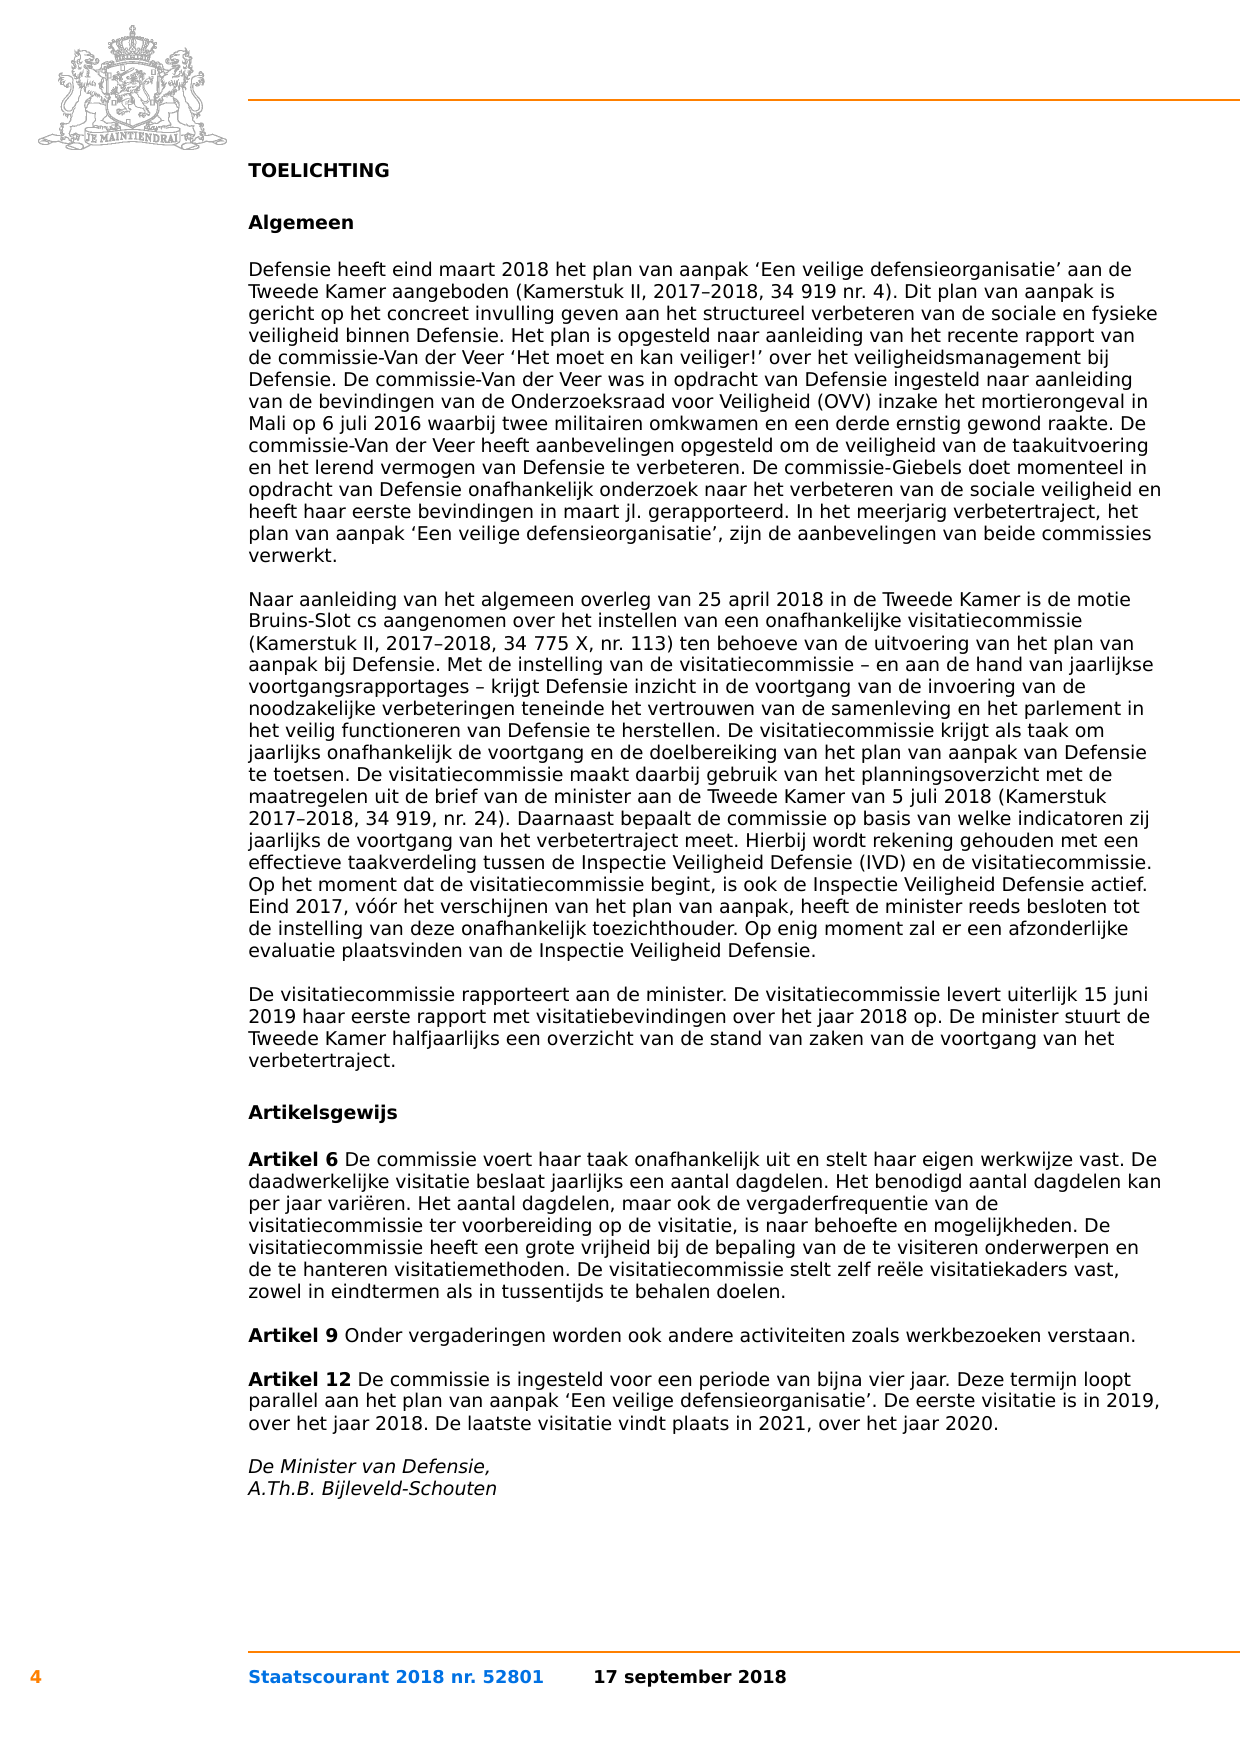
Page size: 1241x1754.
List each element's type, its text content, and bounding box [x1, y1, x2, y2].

text De Minister van Defensie, A.Th.B. Bijleveld-Schouten [248, 1456, 1163, 1500]
picture [38, 25, 227, 150]
text De visitatiecommissie rapporteert aan de minister. De visitatiecommissie levert uiterlijk 15 juni 2019 haar eerste rapport met visitatiebevindingen over het jaar 2018 op. De minister stuurt de Tweede Kamer halfjaarlijks een overzicht van de stand van zaken van de voortgang van het verbetertraject. [248, 984, 1163, 1072]
text Artikel 12 De commissie is ingesteld voor een periode van bijna vier jaar. Deze termijn loopt parallel aan het plan van aanpak ‘Een veilige defensieorganisatie’. De eerste visitatie is in 2019, over het jaar 2018. De laatste visitatie vindt plaats in 2021, over het jaar 2020. [248, 1368, 1163, 1434]
subtitle Algemeen [248, 212, 1163, 234]
text Artikel 9 Onder vergaderingen worden ook andere activiteiten zoals werkbezoeken verstaan. [248, 1324, 1163, 1347]
text Naar aanleiding van het algemeen overleg van 25 april 2018 in de Tweede Kamer is de motie Bruins-Slot cs aangenomen over het instellen van een onafhankelijke visitatiecommissie (Kamerstuk II, 2017–2018, 34 775 X, nr. 113) ten behoeve van de uitvoering van het plan van aanpak bij Defensie. Met de instelling van de visitatiecommissie – en aan de hand van jaarlijkse voortgangsrapportages – krijgt Defensie inzicht in de voortgang van de invoering van de noodzakelijke verbeteringen teneinde het vertrouwen van de samenleving en het parlement in het veilig functioneren van Defensie te herstellen. De visitatiecommissie krijgt als taak om jaarlijks onafhankelijk de voortgang en de doelbereiking van het plan van aanpak van Defensie te toetsen. De visitatiecommissie maakt daarbij gebruik van het planningsoverzicht met de maatregelen uit de brief van de minister aan de Tweede Kamer van 5 juli 2018 (Kamerstuk 2017–2018, 34 919, nr. 24). Daarnaast bepaalt de commissie op basis van welke indicatoren zij jaarlijks de voortgang van het verbetertraject meet. Hierbij wordt rekening gehouden met een effectieve taakverdeling tussen de Inspectie Veiligheid Defensie (IVD) en de visitatiecommissie. Op het moment dat de visitatiecommissie begint, is ook de Inspectie Veiligheid Defensie actief. Eind 2017, vóór het verschijnen van het plan van aanpak, heeft de minister reeds besloten tot de instelling van deze onafhankelijk toezichthouder. Op enig moment zal er een afzonderlijke evaluatie plaatsvinden van de Inspectie Veiligheid Defensie. [248, 588, 1163, 962]
subtitle Artikelsgewijs [248, 1102, 1163, 1124]
subtitle TOELICHTING [248, 160, 1163, 182]
text Artikel 6 De commissie voert haar taak onafhankelijk uit en stelt haar eigen werkwijze vast. De daadwerkelijke visitatie beslaat jaarlijks een aantal dagdelen. Het benodigd aantal dagdelen kan per jaar variëren. Het aantal dagdelen, maar ook de vergaderfrequentie van de visitatiecommissie ter voorbereiding op de visitatie, is naar behoefte en mogelijkheden. De visitatiecommissie heeft een grote vrijheid bij de bepaling van de te visiteren onderwerpen en de te hanteren visitatiemethoden. De visitatiecommissie stelt zelf reële visitatiekaders vast, zowel in eindtermen als in tussentijds te behalen doelen. [248, 1149, 1163, 1303]
text Defensie heeft eind maart 2018 het plan van aanpak ‘Een veilige defensieorganisatie’ aan de Tweede Kamer aangeboden (Kamerstuk II, 2017–2018, 34 919 nr. 4). Dit plan van aanpak is gericht op het concreet invulling geven aan het structureel verbeteren van de sociale en fysieke veiligheid binnen Defensie. Het plan is opgesteld naar aanleiding van het recente rapport van de commissie-Van der Veer ‘Het moet en kan veiliger!’ over het veiligheidsmanagement bij Defensie. De commissie-Van der Veer was in opdracht van Defensie ingesteld naar aanleiding van de bevindingen van de Onderzoeksraad voor Veiligheid (OVV) inzake het mortierongeval in Mali op 6 juli 2016 waarbij twee militairen omkwamen en een derde ernstig gewond raakte. De commissie-Van der Veer heeft aanbevelingen opgesteld om de veiligheid van de taakuitvoering en het lerend vermogen van Defensie te verbeteren. De commissie-Giebels doet momenteel in opdracht van Defensie onafhankelijk onderzoek naar het verbeteren van de sociale veiligheid en heeft haar eerste bevindingen in maart jl. gerapporteerd. In het meerjarig verbetertraject, het plan van aanpak ‘Een veilige defensieorganisatie’, zijn de aanbevelingen van beide commissies verwerkt. [248, 259, 1163, 567]
